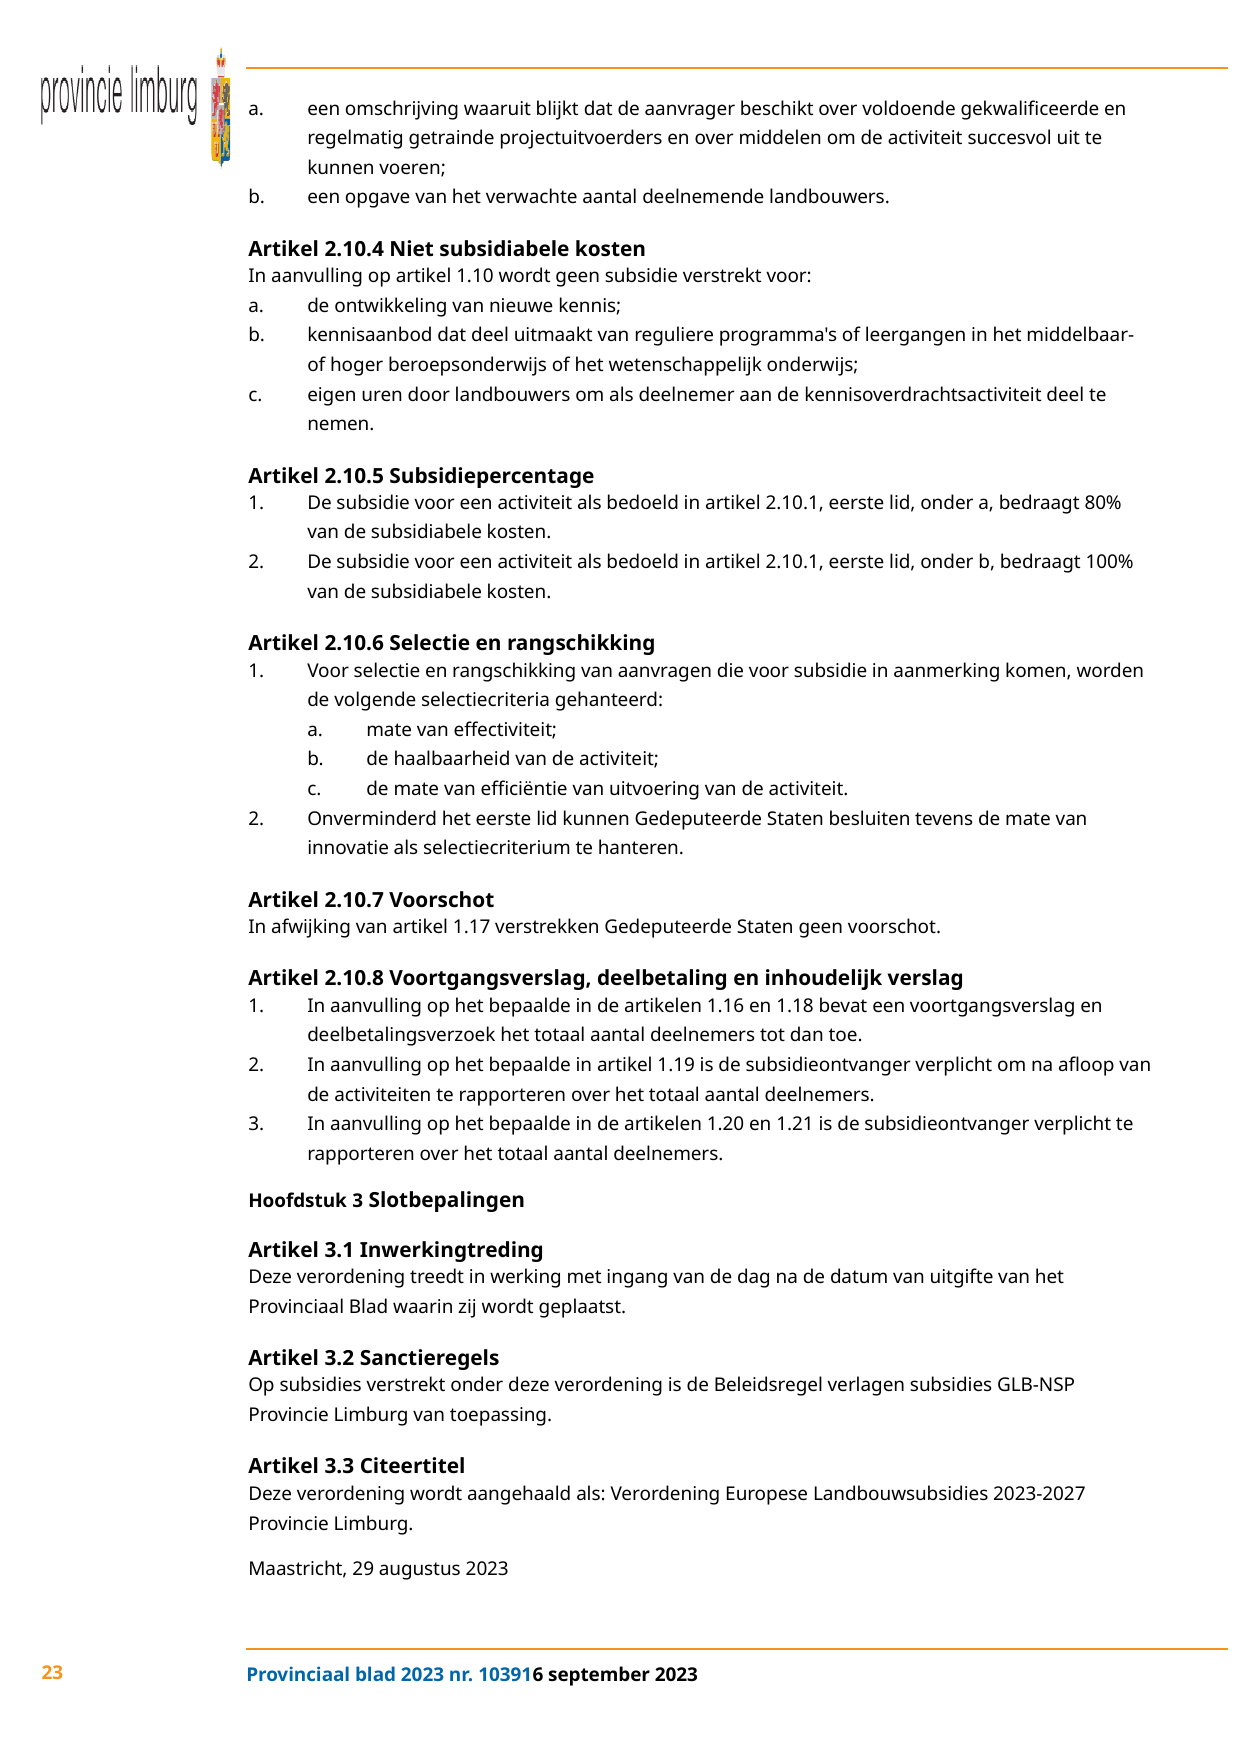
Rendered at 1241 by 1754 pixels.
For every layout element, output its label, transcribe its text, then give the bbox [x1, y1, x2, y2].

list In aanvulling op het bepaalde in de artikelen 1.16 en 1.18 bevat een voortgangsverslag en deelbetalingsverzoek het totaal aantal deelnemers tot dan toe. [248, 992, 1152, 1047]
text Deze verordening wordt aangehaald als: Verordening Europese Landbouwsubsidies 2023-2027 Provincie Limburg. [248, 1480, 1152, 1535]
list een omschrijving waaruit blijkt dat de aanvrager beschikt over voldoende gekwalificeerde en regelmatig getrainde projectuitvoerders en over middelen om de activiteit succesvol uit te kunnen voeren; [248, 95, 1152, 180]
text Hoofdstuk 3 Slotbepalingen [248, 1186, 1152, 1214]
text Artikel 3.3 Citeertitel [248, 1452, 1152, 1480]
text Artikel 2.10.5 Subsidiepercentage [248, 461, 1152, 489]
list In aanvulling op het bepaalde in artikel 1.19 is de subsidieontvanger verplicht om na afloop van de activiteiten te rapporteren over het totaal aantal deelnemers. [248, 1051, 1152, 1106]
text Artikel 2.10.7 Voorschot [248, 885, 1152, 913]
text Artikel 2.10.6 Selectie en rangschikking [248, 628, 1152, 657]
list Voor selectie en rangschikking van aanvragen die voor subsidie in aanmerking komen, worden de volgende selectiecriteria gehanteerd: [248, 657, 1152, 712]
picture [41, 47, 231, 172]
text In afwijking van artikel 1.17 verstrekken Gedeputeerde Staten geen voorschot. [248, 913, 1152, 939]
list kennisaanbod dat deel uitmaakt van reguliere programma's of leergangen in het middelbaar- of hoger beroepsonderwijs of het wetenschappelijk onderwijs; [248, 322, 1152, 377]
list In aanvulling op het bepaalde in de artikelen 1.20 en 1.21 is de subsidieontvanger verplicht te rapporteren over het totaal aantal deelnemers. [248, 1110, 1152, 1166]
list de mate van efficiëntie van uitvoering van de activiteit. [307, 775, 1152, 801]
list eigen uren door landbouwers om als deelnemer aan de kennisoverdrachtsactiviteit deel te nemen. [248, 381, 1152, 436]
text Artikel 2.10.8 Voortgangsverslag, deelbetaling en inhoudelijk verslag [248, 963, 1152, 992]
text Artikel 3.2 Sanctieregels [248, 1343, 1152, 1372]
list De subsidie voor een activiteit als bedoeld in artikel 2.10.1, eerste lid, onder b, bedraagt 100% van de subsidiabele kosten. [248, 548, 1152, 604]
text Artikel 3.1 Inwerkingtreding [248, 1235, 1152, 1263]
list de haalbaarheid van de activiteit; [307, 746, 1152, 771]
text In aanvulling op artikel 1.10 wordt geen subsidie verstrekt voor: [248, 262, 1152, 288]
text Maastricht, 29 augustus 2023 [248, 1555, 1152, 1581]
list Onverminderd het eerste lid kunnen Gedeputeerde Staten besluiten tevens de mate van innovatie als selectiecriterium te hanteren. [248, 805, 1152, 860]
list De subsidie voor een activiteit als bedoeld in artikel 2.10.1, eerste lid, onder a, bedraagt 80% van de subsidiabele kosten. [248, 489, 1152, 544]
text Deze verordening treedt in werking met ingang van de dag na de datum van uitgifte van het Provinciaal Blad waarin zij wordt geplaatst. [248, 1263, 1152, 1318]
text Artikel 2.10.4 Niet subsidiabele kosten [248, 234, 1152, 262]
list een opgave van het verwachte aantal deelnemende landbouwers. [248, 183, 1152, 209]
list mate van effectiviteit; [307, 716, 1152, 742]
text Op subsidies verstrekt onder deze verordening is de Beleidsregel verlagen subsidies GLB-NSP Provincie Limburg van toepassing. [248, 1372, 1152, 1427]
list de ontwikkeling van nieuwe kennis; [248, 292, 1152, 318]
